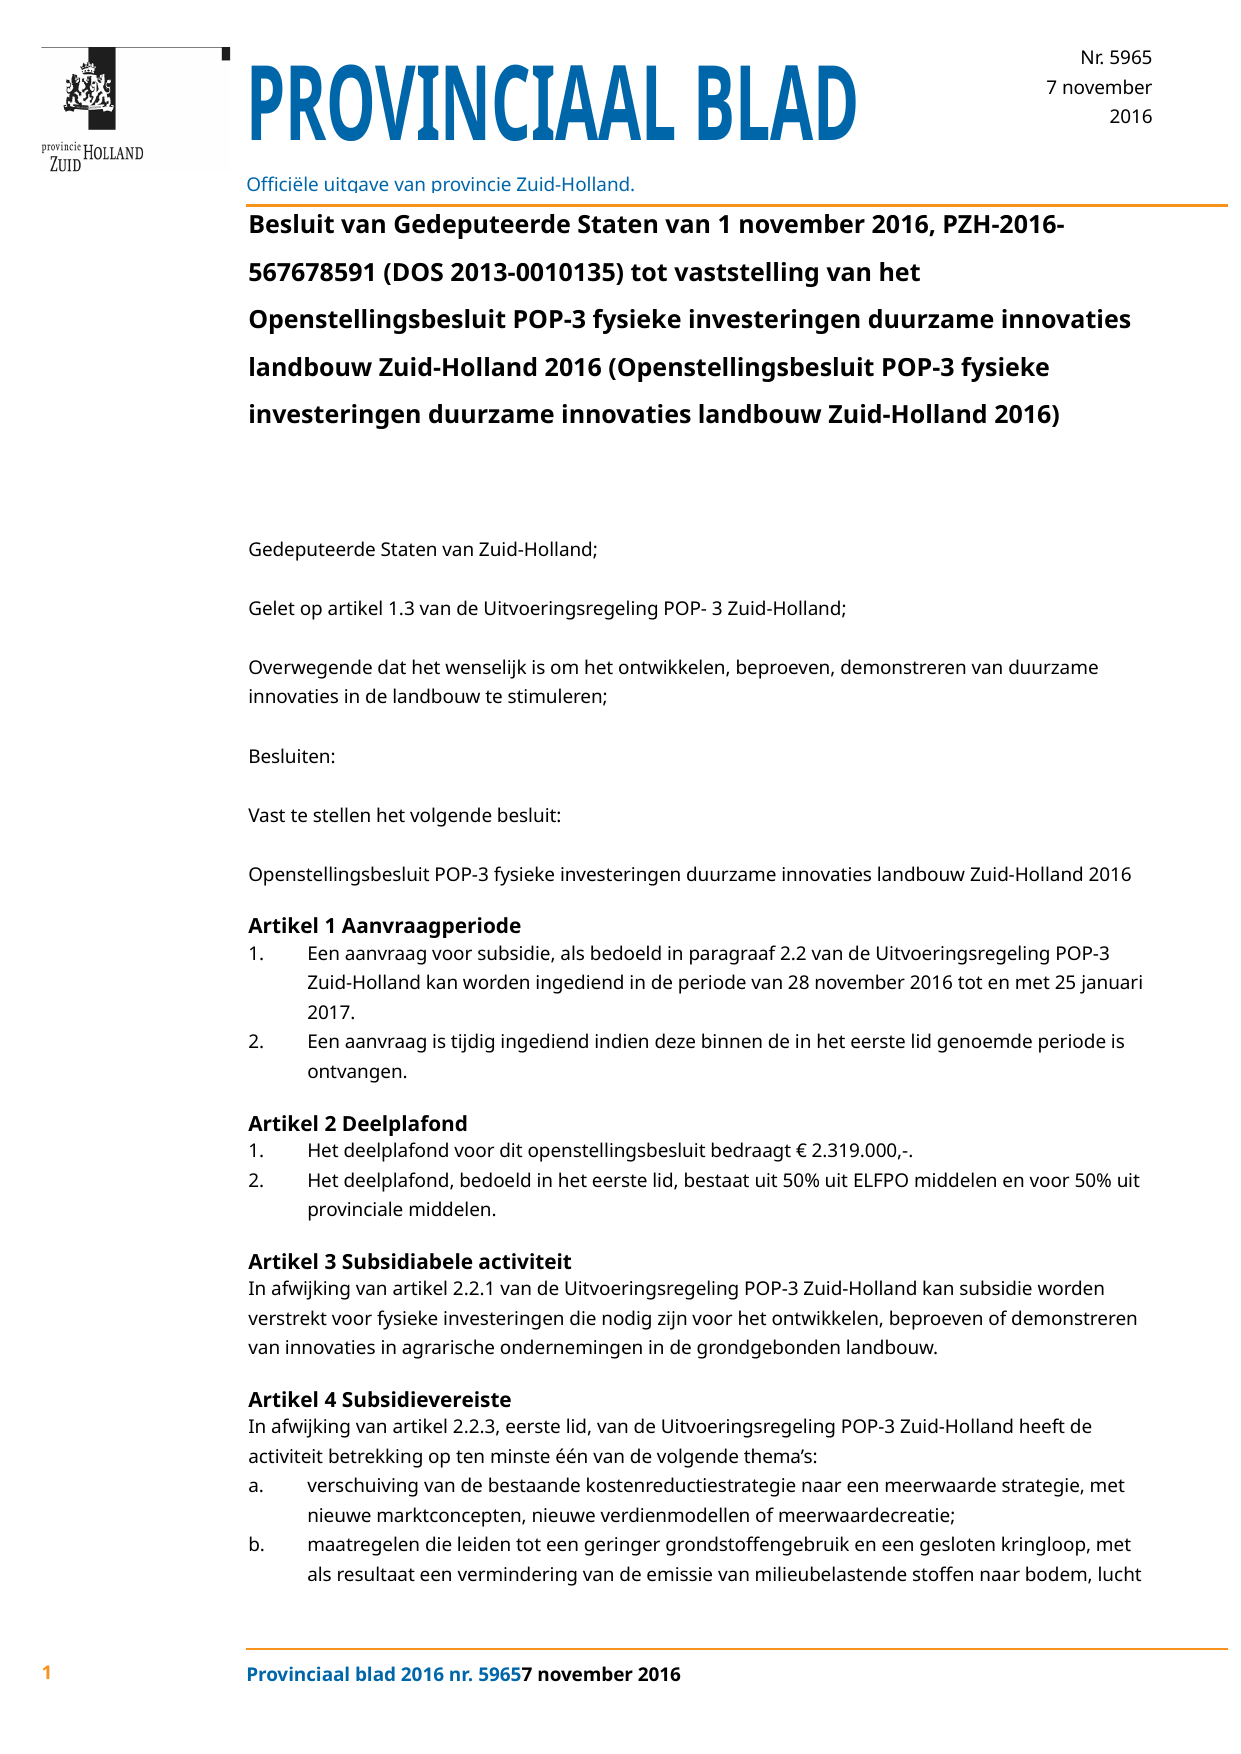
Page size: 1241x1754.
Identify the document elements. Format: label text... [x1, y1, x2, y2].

list Een aanvraag voor subsidie, als bedoeld in paragraaf 2.2 van de Uitvoeringsregeling POP-3 Zuid-Holland kan worden ingediend in de periode van 28 november 2016 tot en met 25 januari 2017. [248, 940, 1152, 1025]
list maatregelen die leiden tot een geringer grondstoffengebruik en een gesloten kringloop, met als resultaat een vermindering van de emissie van milieubelastende stoffen naar bodem, lucht [248, 1532, 1152, 1587]
list Het deelplafond voor dit openstellingsbesluit bedraagt € 2.319.000,-. [248, 1137, 1152, 1163]
text Besluit van Gedeputeerde Staten van 1 november 2016, PZH-2016-567678591 (DOS 2013-0010135) tot vaststelling van het Openstellingsbesluit POP-3 fysieke investeringen duurzame innovaties landbouw Zuid-Holland 2016 (Openstellingsbesluit POP-3 fysieke investeringen duurzame innovaties landbouw Zuid-Holland 2016) [248, 207, 1152, 431]
list verschuiving van de bestaande kostenreductiestrategie naar een meerwaarde strategie, met nieuwe marktconcepten, nieuwe verdienmodellen of meerwaardecreatie; [248, 1472, 1152, 1528]
text Gelet op artikel 1.3 van de Uitvoeringsregeling POP- 3 Zuid-Holland; [248, 595, 1152, 621]
text In afwijking van artikel 2.2.3, eerste lid, van de Uitvoeringsregeling POP-3 Zuid-Holland heeft de activiteit betrekking op ten minste één van de volgende thema’s: [248, 1413, 1152, 1468]
text Artikel 2 Deelplafond [248, 1109, 1152, 1137]
text Besluiten: [248, 743, 1152, 768]
text Gedeputeerde Staten van Zuid-Holland; [248, 536, 1152, 561]
text Artikel 3 Subsidiabele activiteit [248, 1247, 1152, 1275]
text In afwijking van artikel 2.2.1 van de Uitvoeringsregeling POP-3 Zuid-Holland kan subsidie worden verstrekt voor fysieke investeringen die nodig zijn voor het ontwikkelen, beproeven of demonstreren van innovaties in agrarische ondernemingen in de grondgebonden landbouw. [248, 1275, 1152, 1360]
text Artikel 1 Aanvraagperiode [248, 912, 1152, 940]
text Overwegende dat het wenselijk is om het ontwikkelen, beproeven, demonstreren van duurzame innovaties in de landbouw te stimuleren; [248, 654, 1152, 709]
text Vast te stellen het volgende besluit: [248, 802, 1152, 828]
picture [41, 47, 231, 172]
text Artikel 4 Subsidievereiste [248, 1385, 1152, 1413]
list Het deelplafond, bedoeld in het eerste lid, bestaat uit 50% uit ELFPO middelen en voor 50% uit provinciale middelen. [248, 1167, 1152, 1222]
list Een aanvraag is tijdig ingediend indien deze binnen de in het eerste lid genoemde periode is ontvangen. [248, 1029, 1152, 1084]
text Openstellingsbesluit POP-3 fysieke investeringen duurzame innovaties landbouw Zuid-Holland 2016 [248, 861, 1152, 887]
